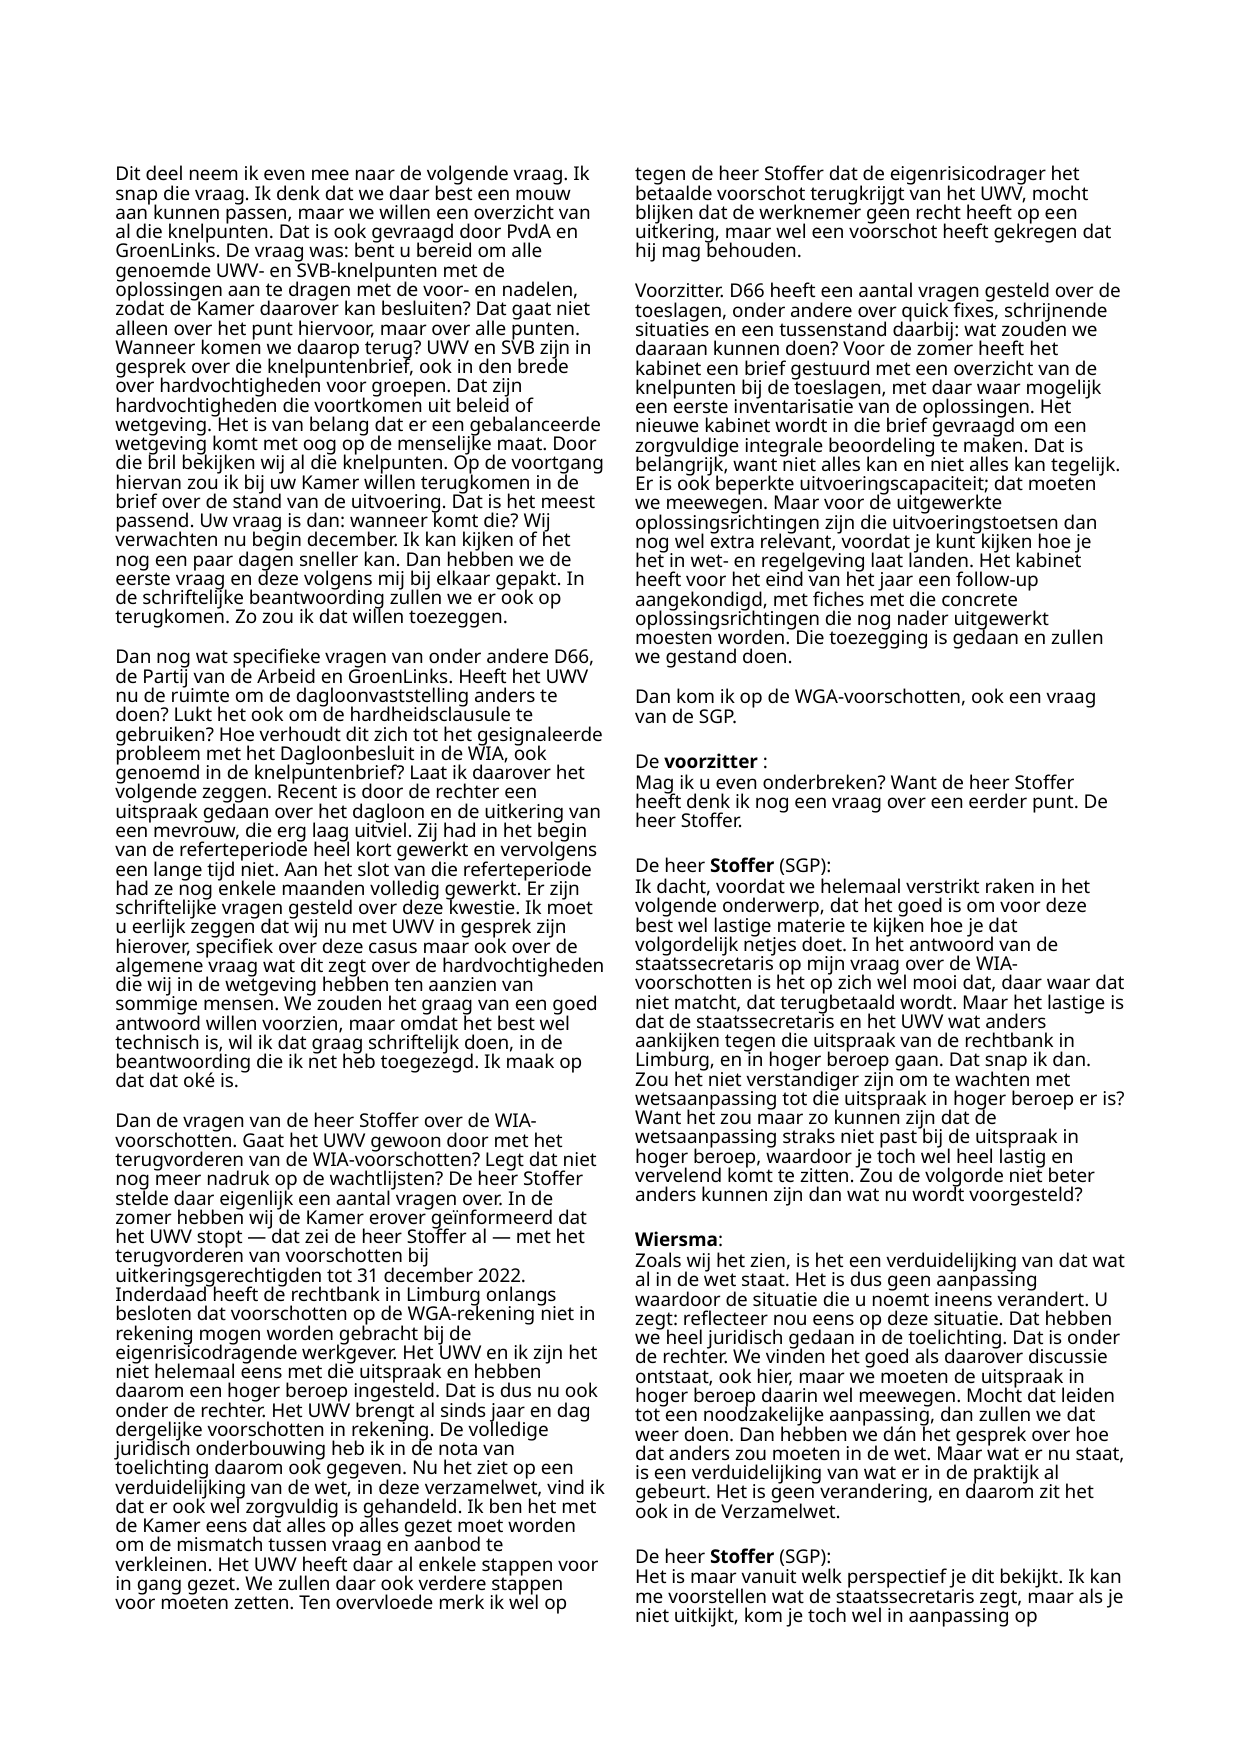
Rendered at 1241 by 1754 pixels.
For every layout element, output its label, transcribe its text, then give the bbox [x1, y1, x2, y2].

text Wiersma: [635, 1226, 1125, 1252]
text Dan kom ik op de WGA-voorschotten, ook een vraag van de SGP. [635, 688, 1125, 727]
text Zoals wij het zien, is het een verduidelijking van dat wat al in de wet staat. Het is dus geen aanpassing waardoor de situatie die u noemt ineens verandert. U zegt: reflecteer nou eens op deze situatie. Dat hebben we heel juridisch gedaan in de toelichting. Dat is onder de rechter. We vinden het goed als daarover discussie ontstaat, ook hier, maar we moeten de uitspraak in hoger beroep daarin wel meewegen. Mocht dat leiden tot een noodzakelijke aanpassing, dan zullen we dat weer doen. Dan hebben we dán het gesprek over hoe dat anders zou moeten in de wet. Maar wat er nu staat, is een verduidelijking van wat er in de praktijk al gebeurt. Het is geen verandering, en daarom zit het ook in de Verzamelwet. [635, 1252, 1125, 1522]
text Dit deel neem ik even mee naar de volgende vraag. Ik snap die vraag. Ik denk dat we daar best een mouw aan kunnen passen, maar we willen een overzicht van al die knelpunten. Dat is ook gevraagd door PvdA en GroenLinks. De vraag was: bent u bereid om alle genoemde UWV- en SVB-knelpunten met de oplossingen aan te dragen met de voor- en nadelen, zodat de Kamer daarover kan besluiten? Dat gaat niet alleen over het punt hiervoor, maar over alle punten. Wanneer komen we daarop terug? UWV en SVB zijn in gesprek over die knelpuntenbrief, ook in den brede over hardvochtigheden voor groepen. Dat zijn hardvochtigheden die voortkomen uit beleid of wetgeving. Het is van belang dat er een gebalanceerde wetgeving komt met oog op de menselijke maat. Door die bril bekijken wij al die knelpunten. Op de voortgang hiervan zou ik bij uw Kamer willen terugkomen in de brief over de stand van de uitvoering. Dat is het meest passend. Uw vraag is dan: wanneer komt die? Wij verwachten nu begin december. Ik kan kijken of het nog een paar dagen sneller kan. Dan hebben we de eerste vraag en deze volgens mij bij elkaar gepakt. In de schriftelijke beantwoording zullen we er ook op terugkomen. Zo zou ik dat willen toezeggen. [115, 165, 605, 628]
text Dan nog wat specifieke vragen van onder andere D66, de Partij van de Arbeid en GroenLinks. Heeft het UWV nu de ruimte om de dagloonvaststelling anders te doen? Lukt het ook om de hardheidsclausule te gebruiken? Hoe verhoudt dit zich tot het gesignaleerde probleem met het Dagloonbesluit in de WIA, ook genoemd in de knelpuntenbrief? Laat ik daarover het volgende zeggen. Recent is door de rechter een uitspraak gedaan over het dagloon en de uitkering van een mevrouw, die erg laag uitviel. Zij had in het begin van de referteperiode heel kort gewerkt en vervolgens een lange tijd niet. Aan het slot van die referteperiode had ze nog enkele maanden volledig gewerkt. Er zijn schriftelijke vragen gesteld over deze kwestie. Ik moet u eerlijk zeggen dat wij nu met UWV in gesprek zijn hierover, specifiek over deze casus maar ook over de algemene vraag wat dit zegt over de hardvochtigheden die wij in de wetgeving hebben ten aanzien van sommige mensen. We zouden het graag van een goed antwoord willen voorzien, maar omdat het best wel technisch is, wil ik dat graag schriftelijk doen, in de beantwoording die ik net heb toegezegd. Ik maak op dat dat oké is. [115, 648, 605, 1092]
text Mag ik u even onderbreken? Want de heer Stoffer heeft denk ik nog een vraag over een eerder punt. De heer Stoffer. [635, 774, 1125, 831]
text Dan de vragen van de heer Stoffer over de WIA-voorschotten. Gaat het UWV gewoon door met het terugvorderen van de WIA-voorschotten? Legt dat niet nog meer nadruk op de wachtlijsten? De heer Stoffer stelde daar eigenlijk een aantal vragen over. In de zomer hebben wij de Kamer erover geïnformeerd dat het UWV stopt — dat zei de heer Stoffer al — met het terugvorderen van voorschotten bij uitkeringsgerechtigden tot 31 december 2022. Inderdaad heeft de rechtbank in Limburg onlangs besloten dat voorschotten op de WGA-rekening niet in rekening mogen worden gebracht bij de eigenrisicodragende werkgever. Het UWV en ik zijn het niet helemaal eens met die uitspraak en hebben daarom een hoger beroep ingesteld. Dat is dus nu ook onder de rechter. Het UWV brengt al sinds jaar en dag dergelijke voorschotten in rekening. De volledige juridisch onderbouwing heb ik in de nota van toelichting daarom ook gegeven. Nu het ziet op een verduidelijking van de wet, in deze verzamelwet, vind ik dat er ook wel zorgvuldig is gehandeld. Ik ben het met de Kamer eens dat alles op alles gezet moet worden om de mismatch tussen vraag en aanbod te verkleinen. Het UWV heeft daar al enkele stappen voor in gang gezet. We zullen daar ook verdere stappen voor moeten zetten. Ten overvloede merk ik wel op [115, 1112, 605, 1613]
text Ik dacht, voordat we helemaal verstrikt raken in het volgende onderwerp, dat het goed is om voor deze best wel lastige materie te kijken hoe je dat volgordelijk netjes doet. In het antwoord van de staatssecretaris op mijn vraag over de WIA-voorschotten is het op zich wel mooi dat, daar waar dat niet matcht, dat terugbetaald wordt. Maar het lastige is dat de staatssecretaris en het UWV wat anders aankijken tegen die uitspraak van de rechtbank in Limburg, en in hoger beroep gaan. Dat snap ik dan. Zou het niet verstandiger zijn om te wachten met wetsaanpassing tot die uitspraak in hoger beroep er is? Want het zou maar zo kunnen zijn dat de wetsaanpassing straks niet past bij de uitspraak in hoger beroep, waardoor je toch wel heel lastig en vervelend komt te zitten. Zou de volgorde niet beter anders kunnen zijn dan wat nu wordt voorgesteld? [635, 878, 1125, 1206]
text Voorzitter. D66 heeft een aantal vragen gesteld over de toeslagen, onder andere over quick fixes, schrijnende situaties en een tussenstand daarbij: wat zouden we daaraan kunnen doen? Voor de zomer heeft het kabinet een brief gestuurd met een overzicht van de knelpunten bij de toeslagen, met daar waar mogelijk een eerste inventarisatie van de oplossingen. Het nieuwe kabinet wordt in die brief gevraagd om een zorgvuldige integrale beoordeling te maken. Dat is belangrijk, want niet alles kan en niet alles kan tegelijk. Er is ook beperkte uitvoeringscapaciteit; dat moeten we meewegen. Maar voor de uitgewerkte oplossingsrichtingen zijn die uitvoeringstoetsen dan nog wel extra relevant, voordat je kunt kijken hoe je het in wet- en regelgeving laat landen. Het kabinet heeft voor het eind van het jaar een follow-up aangekondigd, met fiches met die concrete oplossingsrichtingen die nog nader uitgewerkt moesten worden. Die toezegging is gedaan en zullen we gestand doen. [635, 282, 1125, 668]
text Het is maar vanuit welk perspectief je dit bekijkt. Ik kan me voorstellen wat de staatssecretaris zegt, maar als je niet uitkijkt, kom je toch wel in aanpassing op [635, 1568, 1125, 1626]
text De heer Stoffer (SGP): [635, 1543, 1125, 1568]
text De heer Stoffer (SGP): [635, 852, 1125, 878]
text tegen de heer Stoffer dat de eigenrisicodrager het betaalde voorschot terugkrijgt van het UWV, mocht blijken dat de werknemer geen recht heeft op een uitkering, maar wel een voorschot heeft gekregen dat hij mag behouden. [635, 165, 1125, 262]
text De voorzitter : [635, 748, 1125, 774]
